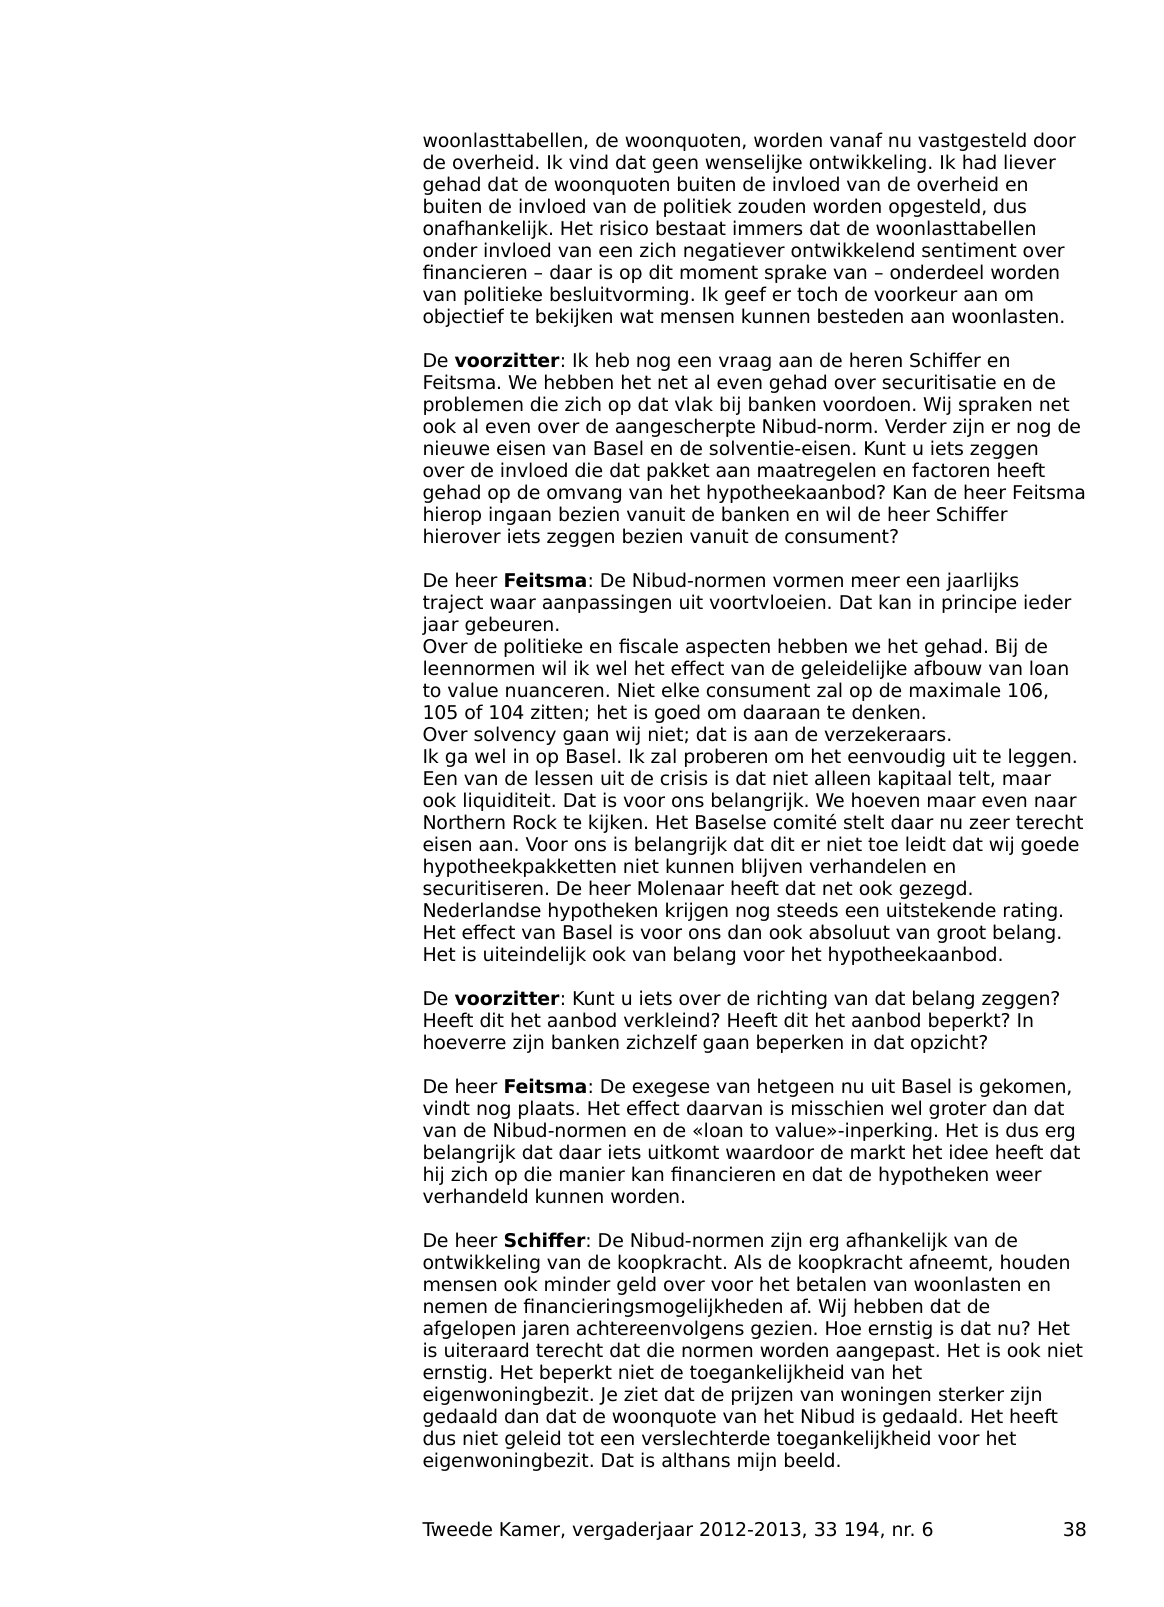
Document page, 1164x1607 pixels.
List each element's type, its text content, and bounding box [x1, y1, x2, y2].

text De voorzitter: Kunt u iets over de richting van dat belang zeggen? Heeft dit het aanbod verkleind? Heeft dit het aanbod beperkt? In hoeverre zijn banken zichzelf gaan beperken in dat opzicht? [422, 988, 1087, 1054]
text Over solvency gaan wij niet; dat is aan de verzekeraars. [422, 724, 1087, 746]
text woonlasttabellen, de woonquoten, worden vanaf nu vastgesteld door de overheid. Ik vind dat geen wenselijke ontwikkeling. Ik had liever gehad dat de woonquoten buiten de invloed van de overheid en buiten de invloed van de politiek zouden worden opgesteld, dus onafhankelijk. Het risico bestaat immers dat de woonlasttabellen onder invloed van een zich negatiever ontwikkelend sentiment over financieren – daar is op dit moment sprake van – onderdeel worden van politieke besluitvorming. Ik geef er toch de voorkeur aan om objectief te bekijken wat mensen kunnen besteden aan woonlasten. [422, 130, 1087, 328]
text Over de politieke en fiscale aspecten hebben we het gehad. Bij de leennormen wil ik wel het effect van de geleidelijke afbouw van loan to value nuanceren. Niet elke consument zal op de maximale 106, 105 of 104 zitten; het is goed om daaraan te denken. [422, 636, 1087, 724]
text De voorzitter: Ik heb nog een vraag aan de heren Schiffer en Feitsma. We hebben het net al even gehad over securitisatie en de problemen die zich op dat vlak bij banken voordoen. Wij spraken net ook al even over de aangescherpte Nibud-norm. Verder zijn er nog de nieuwe eisen van Basel en de solventie-eisen. Kunt u iets zeggen over de invloed die dat pakket aan maatregelen en factoren heeft gehad op de omvang van het hypotheekaanbod? Kan de heer Feitsma hierop ingaan bezien vanuit de banken en wil de heer Schiffer hierover iets zeggen bezien vanuit de consument? [422, 350, 1087, 548]
text Ik ga wel in op Basel. Ik zal proberen om het eenvoudig uit te leggen. Een van de lessen uit de crisis is dat niet alleen kapitaal telt, maar ook liquiditeit. Dat is voor ons belangrijk. We hoeven maar even naar Northern Rock te kijken. Het Baselse comité stelt daar nu zeer terecht eisen aan. Voor ons is belangrijk dat dit er niet toe leidt dat wij goede hypotheekpakketten niet kunnen blijven verhandelen en securitiseren. De heer Molenaar heeft dat net ook gezegd. Nederlandse hypotheken krijgen nog steeds een uitstekende rating. Het effect van Basel is voor ons dan ook absoluut van groot belang. Het is uiteindelijk ook van belang voor het hypotheekaanbod. [422, 746, 1087, 966]
text De heer Feitsma: De exegese van hetgeen nu uit Basel is gekomen, vindt nog plaats. Het effect daarvan is misschien wel groter dan dat van de Nibud-normen en de «loan to value»-inperking. Het is dus erg belangrijk dat daar iets uitkomt waardoor de markt het idee heeft dat hij zich op die manier kan financieren en dat de hypotheken weer verhandeld kunnen worden. [422, 1076, 1087, 1208]
text De heer Schiffer: De Nibud-normen zijn erg afhankelijk van de ontwikkeling van de koopkracht. Als de koopkracht afneemt, houden mensen ook minder geld over voor het betalen van woonlasten en nemen de financieringsmogelijkheden af. Wij hebben dat de afgelopen jaren achtereenvolgens gezien. Hoe ernstig is dat nu? Het is uiteraard terecht dat die normen worden aangepast. Het is ook niet ernstig. Het beperkt niet de toegankelijkheid van het eigenwoningbezit. Je ziet dat de prijzen van woningen sterker zijn gedaald dan dat de woonquote van het Nibud is gedaald. Het heeft dus niet geleid tot een verslechterde toegankelijkheid voor het eigenwoningbezit. Dat is althans mijn beeld. [422, 1230, 1087, 1472]
text De heer Feitsma: De Nibud-normen vormen meer een jaarlijks traject waar aanpassingen uit voortvloeien. Dat kan in principe ieder jaar gebeuren. [422, 570, 1087, 636]
